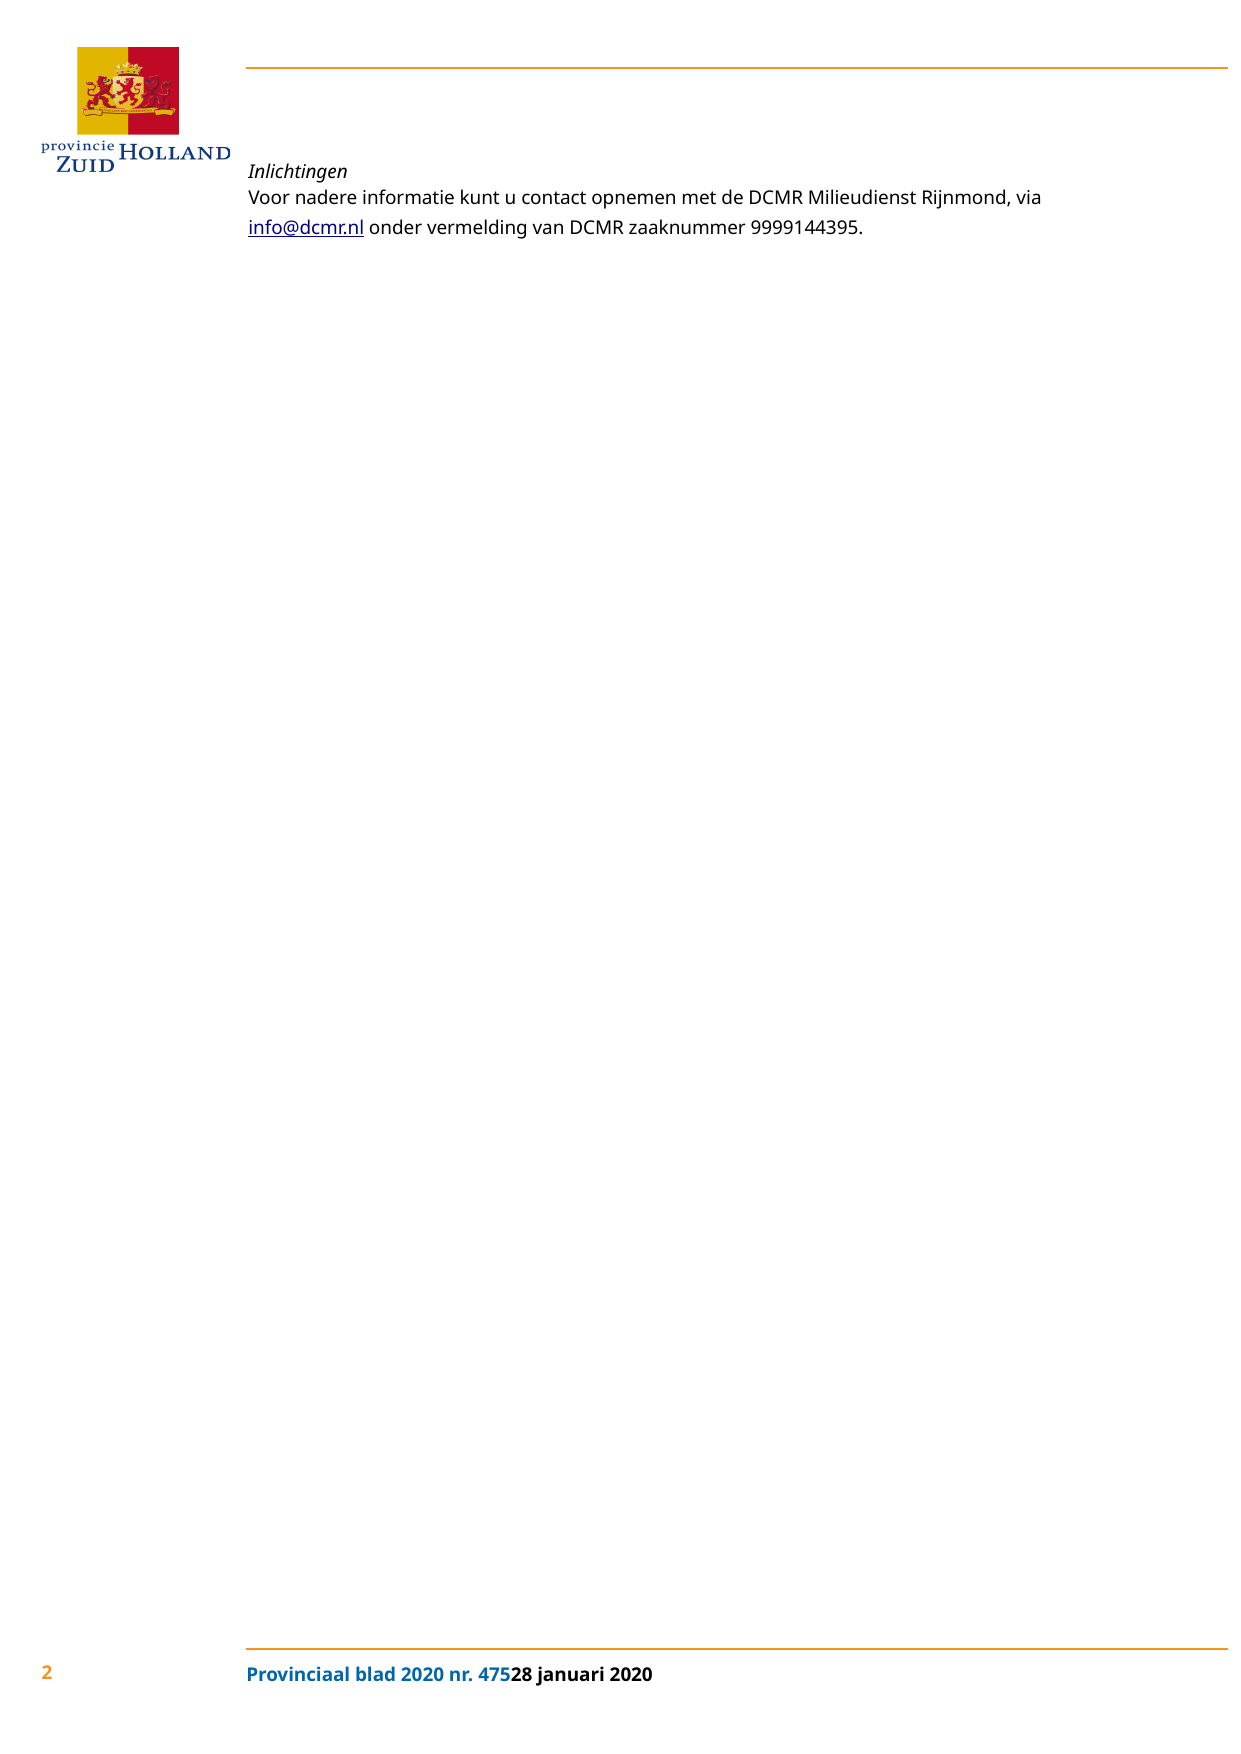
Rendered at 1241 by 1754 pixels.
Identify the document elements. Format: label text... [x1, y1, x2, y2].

picture [41, 47, 231, 172]
text Inlichtingen [248, 159, 1152, 184]
text Voor nadere informatie kunt u contact opnemen met de DCMR Milieudienst Rijnmond, via info@dcmr.nl onder vermelding van DCMR zaaknummer 9999144395. [248, 184, 1152, 240]
